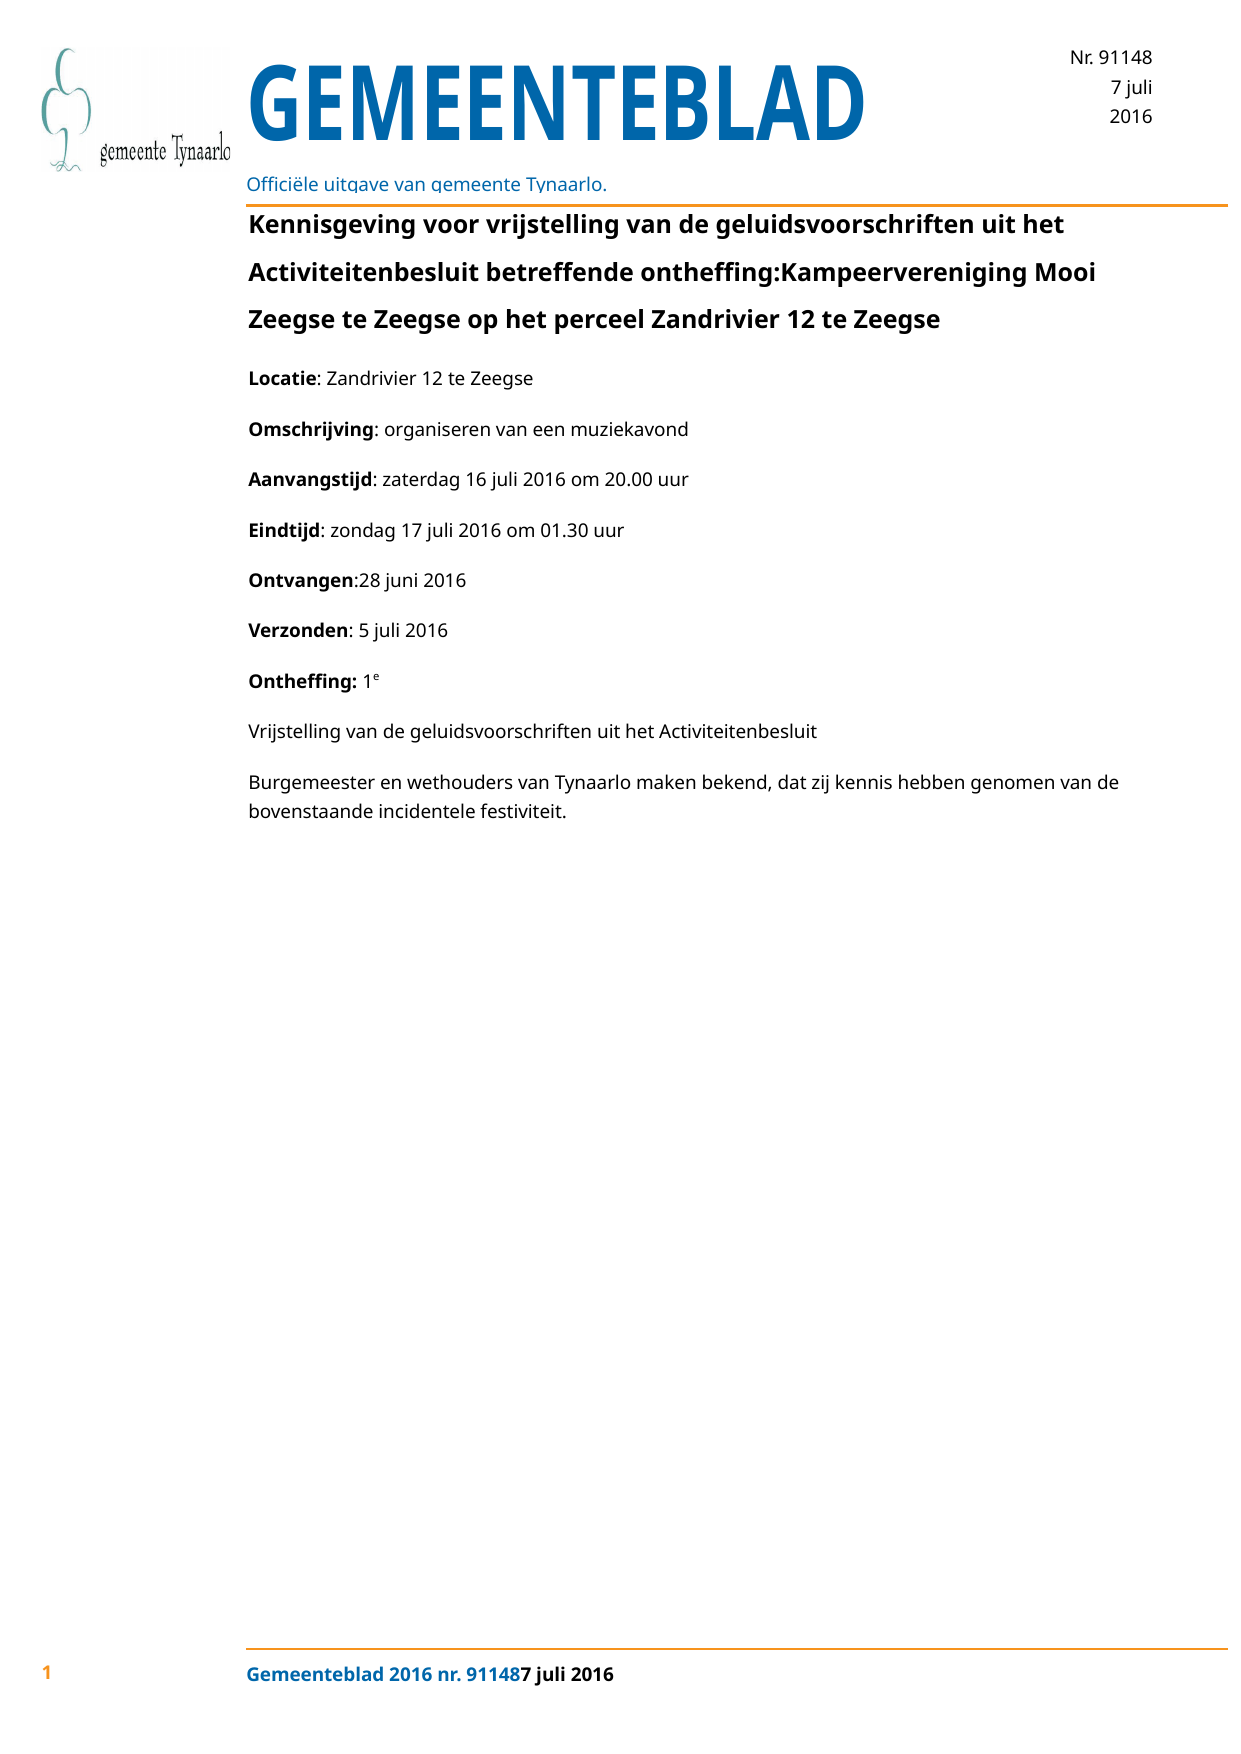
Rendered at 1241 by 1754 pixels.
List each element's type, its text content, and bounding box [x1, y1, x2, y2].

text Vrijstelling van de geluidsvoorschriften uit het Activiteitenbesluit [248, 718, 1152, 744]
picture [41, 47, 231, 172]
text Eindtijd: zondag 17 juli 2016 om 01.30 uur [248, 517, 1152, 542]
text Omschrijving: organiseren van een muziekavond [248, 416, 1152, 442]
text Ontvangen:28 juni 2016 [248, 567, 1152, 593]
text Burgemeester en wethouders van Tynaarlo maken bekend, dat zij kennis hebben genomen van de bovenstaande incidentele festiviteit. [248, 769, 1152, 824]
text Kennisgeving voor vrijstelling van de geluidsvoorschriften uit het Activiteitenbesluit betreffende ontheffing:Kampeervereniging Mooi Zeegse te Zeegse op het perceel Zandrivier 12 te Zeegse [248, 207, 1152, 336]
text Aanvangstijd: zaterdag 16 juli 2016 om 20.00 uur [248, 466, 1152, 492]
text Verzonden: 5 juli 2016 [248, 618, 1152, 643]
text Ontheffing: 1e [248, 668, 1152, 694]
text Locatie: Zandrivier 12 te Zeegse [248, 366, 1152, 391]
